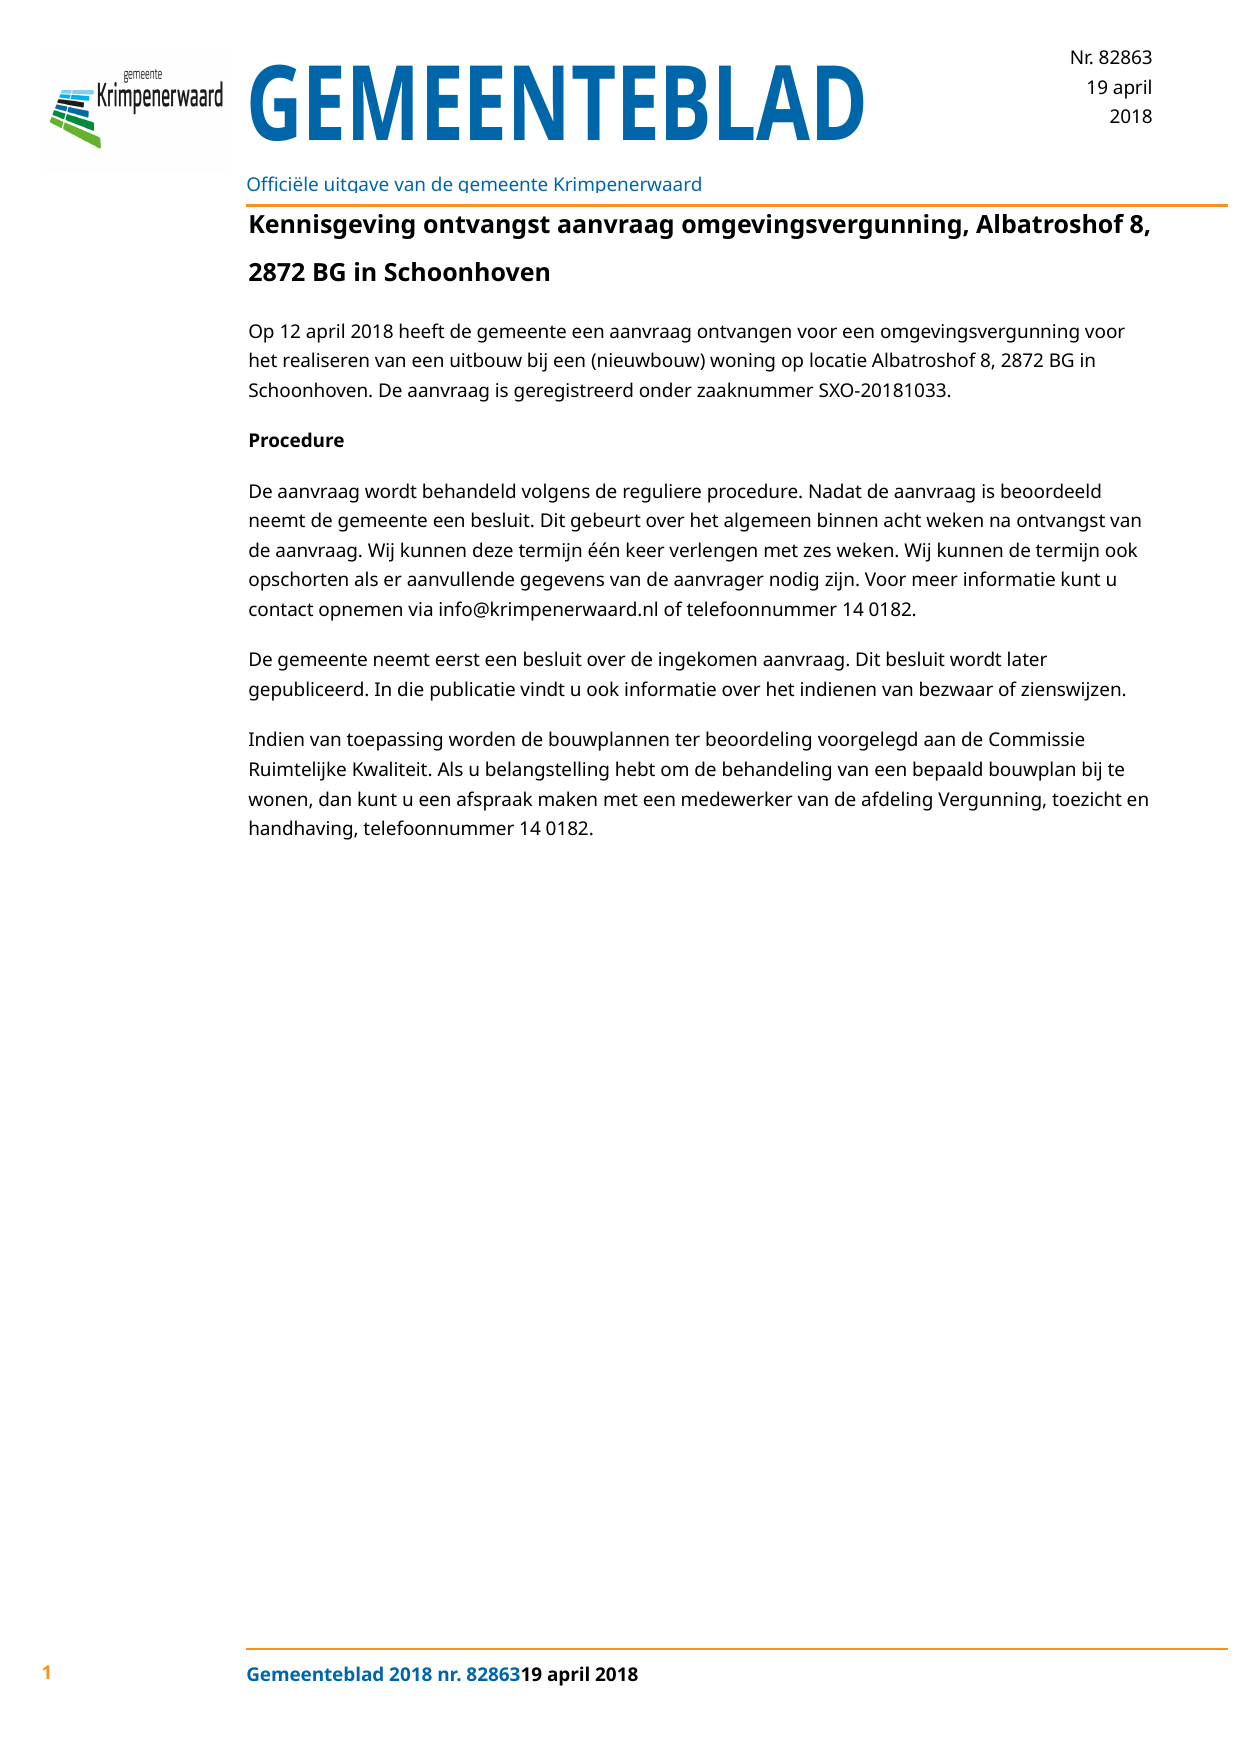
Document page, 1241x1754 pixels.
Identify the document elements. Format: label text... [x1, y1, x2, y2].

text De aanvraag wordt behandeld volgens de reguliere procedure. Nadat de aanvraag is beoordeeld neemt de gemeente een besluit. Dit gebeurt over het algemeen binnen acht weken na ontvangst van de aanvraag. Wij kunnen deze termijn één keer verlengen met zes weken. Wij kunnen de termijn ook opschorten als er aanvullende gegevens van de aanvrager nodig zijn. Voor meer informatie kunt u contact opnemen via info@krimpenerwaard.nl of telefoonnummer 14 0182. [248, 478, 1152, 622]
text De gemeente neemt eerst een besluit over de ingekomen aanvraag. Dit besluit wordt later gepubliceerd. In die publicatie vindt u ook informatie over het indienen van bezwaar of zienswijzen. [248, 647, 1152, 702]
text Op 12 april 2018 heeft de gemeente een aanvraag ontvangen voor een omgevingsvergunning voor het realiseren van een uitbouw bij een (nieuwbouw) woning op locatie Albatroshof 8, 2872 BG in Schoonhoven. De aanvraag is geregistreerd onder zaaknummer SXO-20181033. [248, 318, 1152, 403]
text Procedure [248, 427, 1152, 453]
picture [41, 47, 231, 172]
text Kennisgeving ontvangst aanvraag omgevingsvergunning, Albatroshof 8, 2872 BG in Schoonhoven [248, 207, 1152, 288]
text Indien van toepassing worden de bouwplannen ter beoordeling voorgelegd aan de Commissie Ruimtelijke Kwaliteit. Als u belangstelling hebt om de behandeling van een bepaald bouwplan bij te wonen, dan kunt u een afspraak maken met een medewerker van de afdeling Vergunning, toezicht en handhaving, telefoonnummer 14 0182. [248, 727, 1152, 841]
